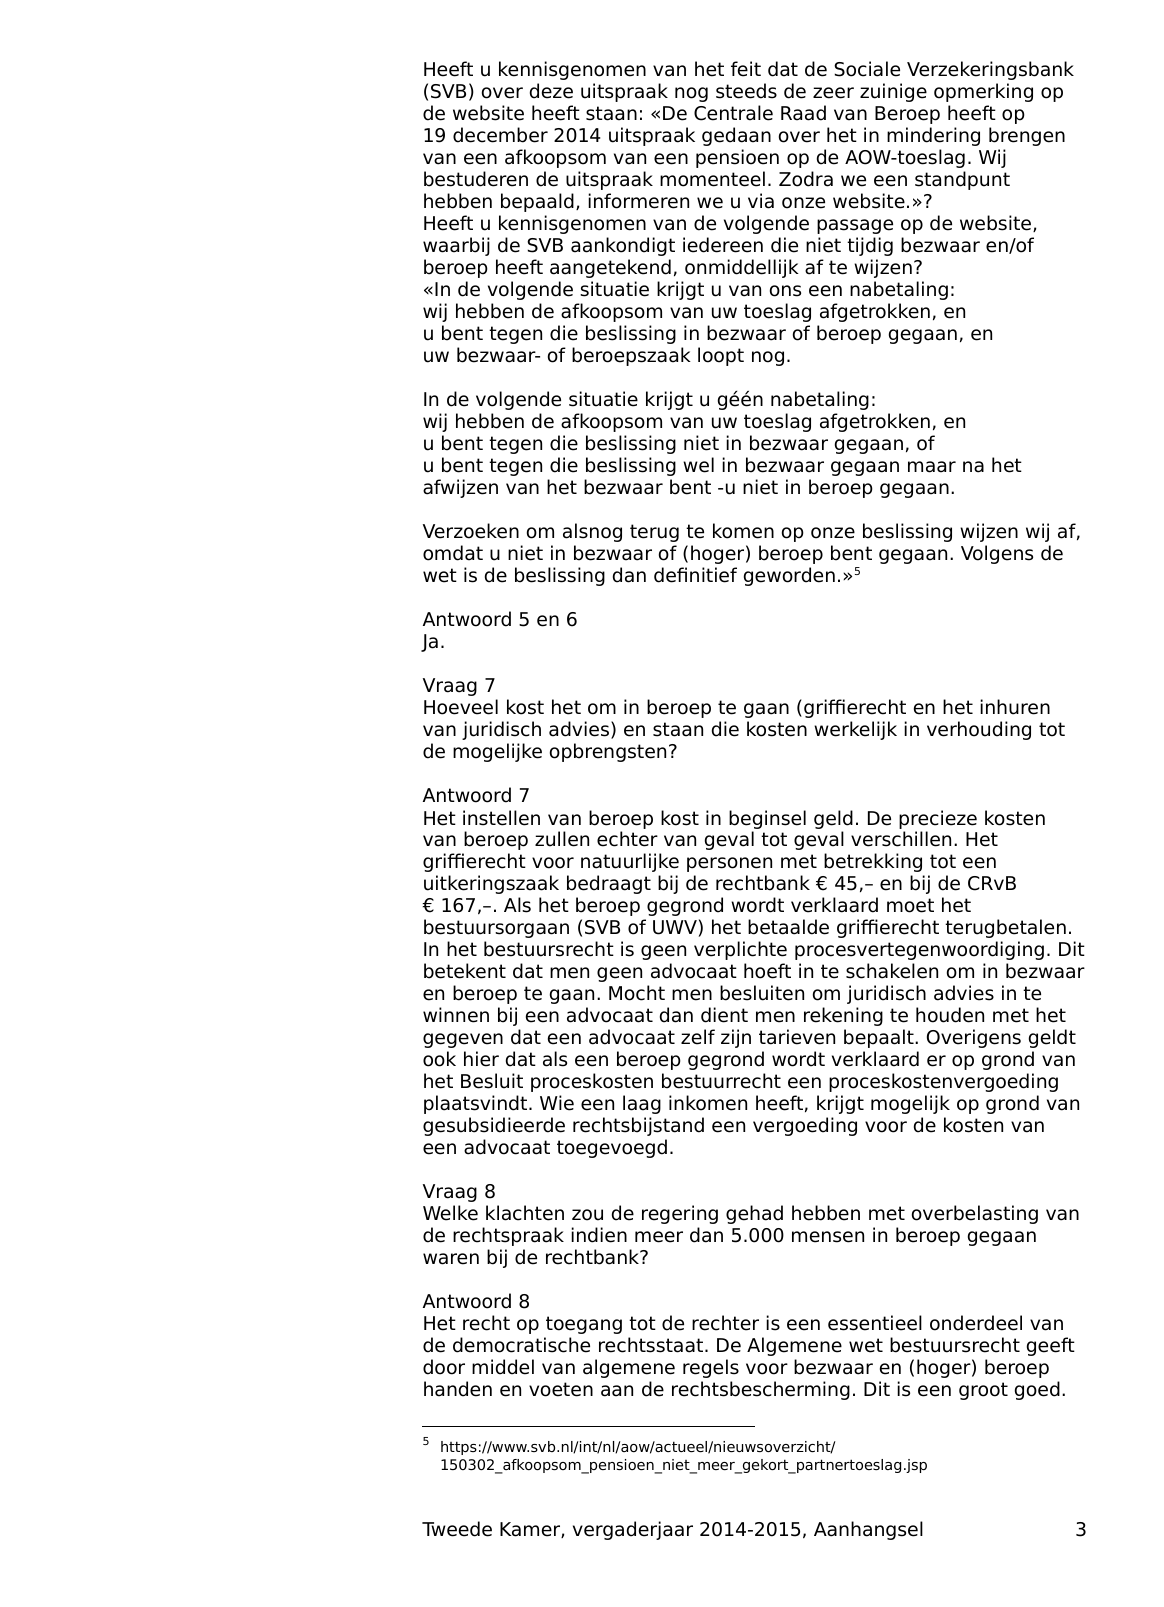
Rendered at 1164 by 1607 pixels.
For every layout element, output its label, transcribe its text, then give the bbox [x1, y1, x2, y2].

text Welke klachten zou de regering gehad hebben met overbelasting van de rechtspraak indien meer dan 5.000 mensen in beroep gegaan waren bij de rechtbank? [422, 1203, 1087, 1269]
text Antwoord 7 [422, 785, 1087, 807]
text u bent tegen die beslissing in bezwaar of beroep gegaan, en [422, 323, 1087, 345]
text Antwoord 5 en 6 [422, 609, 1087, 631]
text Heeft u kennisgenomen van de volgende passage op de website, waarbij de SVB aankondigt iedereen die niet tijdig bezwaar en/of beroep heeft aangetekend, onmiddellijk af te wijzen? [422, 213, 1087, 279]
text Ja. [422, 631, 1087, 653]
text In het bestuursrecht is geen verplichte procesvertegenwoordiging. Dit betekent dat men geen advocaat hoeft in te schakelen om in bezwaar en beroep te gaan. Mocht men besluiten om juridisch advies in te winnen bij een advocaat dan dient men rekening te houden met het gegeven dat een advocaat zelf zijn tarieven bepaalt. Overigens geldt ook hier dat als een beroep gegrond wordt verklaard er op grond van het Besluit proceskosten bestuurrecht een proceskostenvergoeding plaatsvindt. Wie een laag inkomen heeft, krijgt mogelijk op grond van gesubsidieerde rechtsbijstand een vergoeding voor de kosten van een advocaat toegevoegd. [422, 939, 1087, 1159]
text u bent tegen die beslissing niet in bezwaar gegaan, of [422, 433, 1087, 455]
text «In de volgende situatie krijgt u van ons een nabetaling: [422, 279, 1087, 301]
text https://www.svb.nl/int/nl/aow/actueel/nieuwsoverzicht/150302_afkoopsom_pensioen_niet_meer_gekort_partnertoeslag.jsp [422, 1435, 1087, 1474]
text Het recht op toegang tot de rechter is een essentieel onderdeel van de democratische rechtsstaat. De Algemene wet bestuursrecht geeft door middel van algemene regels voor bezwaar en (hoger) beroep handen en voeten aan de rechtsbescherming. Dit is een groot goed. [422, 1313, 1087, 1401]
text Hoeveel kost het om in beroep te gaan (griffierecht en het inhuren van juridisch advies) en staan die kosten werkelijk in verhouding tot de mogelijke opbrengsten? [422, 697, 1087, 763]
text wij hebben de afkoopsom van uw toeslag afgetrokken, en [422, 411, 1087, 433]
text Vraag 7 [422, 675, 1087, 697]
text Het instellen van beroep kost in beginsel geld. De precieze kosten van beroep zullen echter van geval tot geval verschillen. Het griffierecht voor natuurlijke personen met betrekking tot een uitkeringszaak bedraagt bij de rechtbank € 45,– en bij de CRvB € 167,–. Als het beroep gegrond wordt verklaard moet het bestuursorgaan (SVB of UWV) het betaalde griffierecht terugbetalen. [422, 807, 1087, 939]
text Verzoeken om alsnog terug te komen op onze beslissing wijzen wij af, omdat u niet in bezwaar of (hoger) beroep bent gegaan. Volgens de wet is de beslissing dan definitief geworden.» [422, 521, 1087, 587]
text wij hebben de afkoopsom van uw toeslag afgetrokken, en [422, 301, 1087, 323]
text u bent tegen die beslissing wel in bezwaar gegaan maar na het afwijzen van het bezwaar bent -u niet in beroep gegaan. [422, 455, 1087, 499]
text Heeft u kennisgenomen van het feit dat de Sociale Verzekeringsbank (SVB) over deze uitspraak nog steeds de zeer zuinige opmerking op de website heeft staan: «De Centrale Raad van Beroep heeft op 19 december 2014 uitspraak gedaan over het in mindering brengen van een afkoopsom van een pensioen op de AOW-toeslag. Wij bestuderen de uitspraak momenteel. Zodra we een standpunt hebben bepaald, informeren we u via onze website.»? [422, 59, 1087, 213]
text Vraag 8 [422, 1181, 1087, 1203]
text Antwoord 8 [422, 1291, 1087, 1313]
text In de volgende situatie krijgt u géén nabetaling: [422, 389, 1087, 411]
text uw bezwaar- of beroepszaak loopt nog. [422, 345, 1087, 367]
